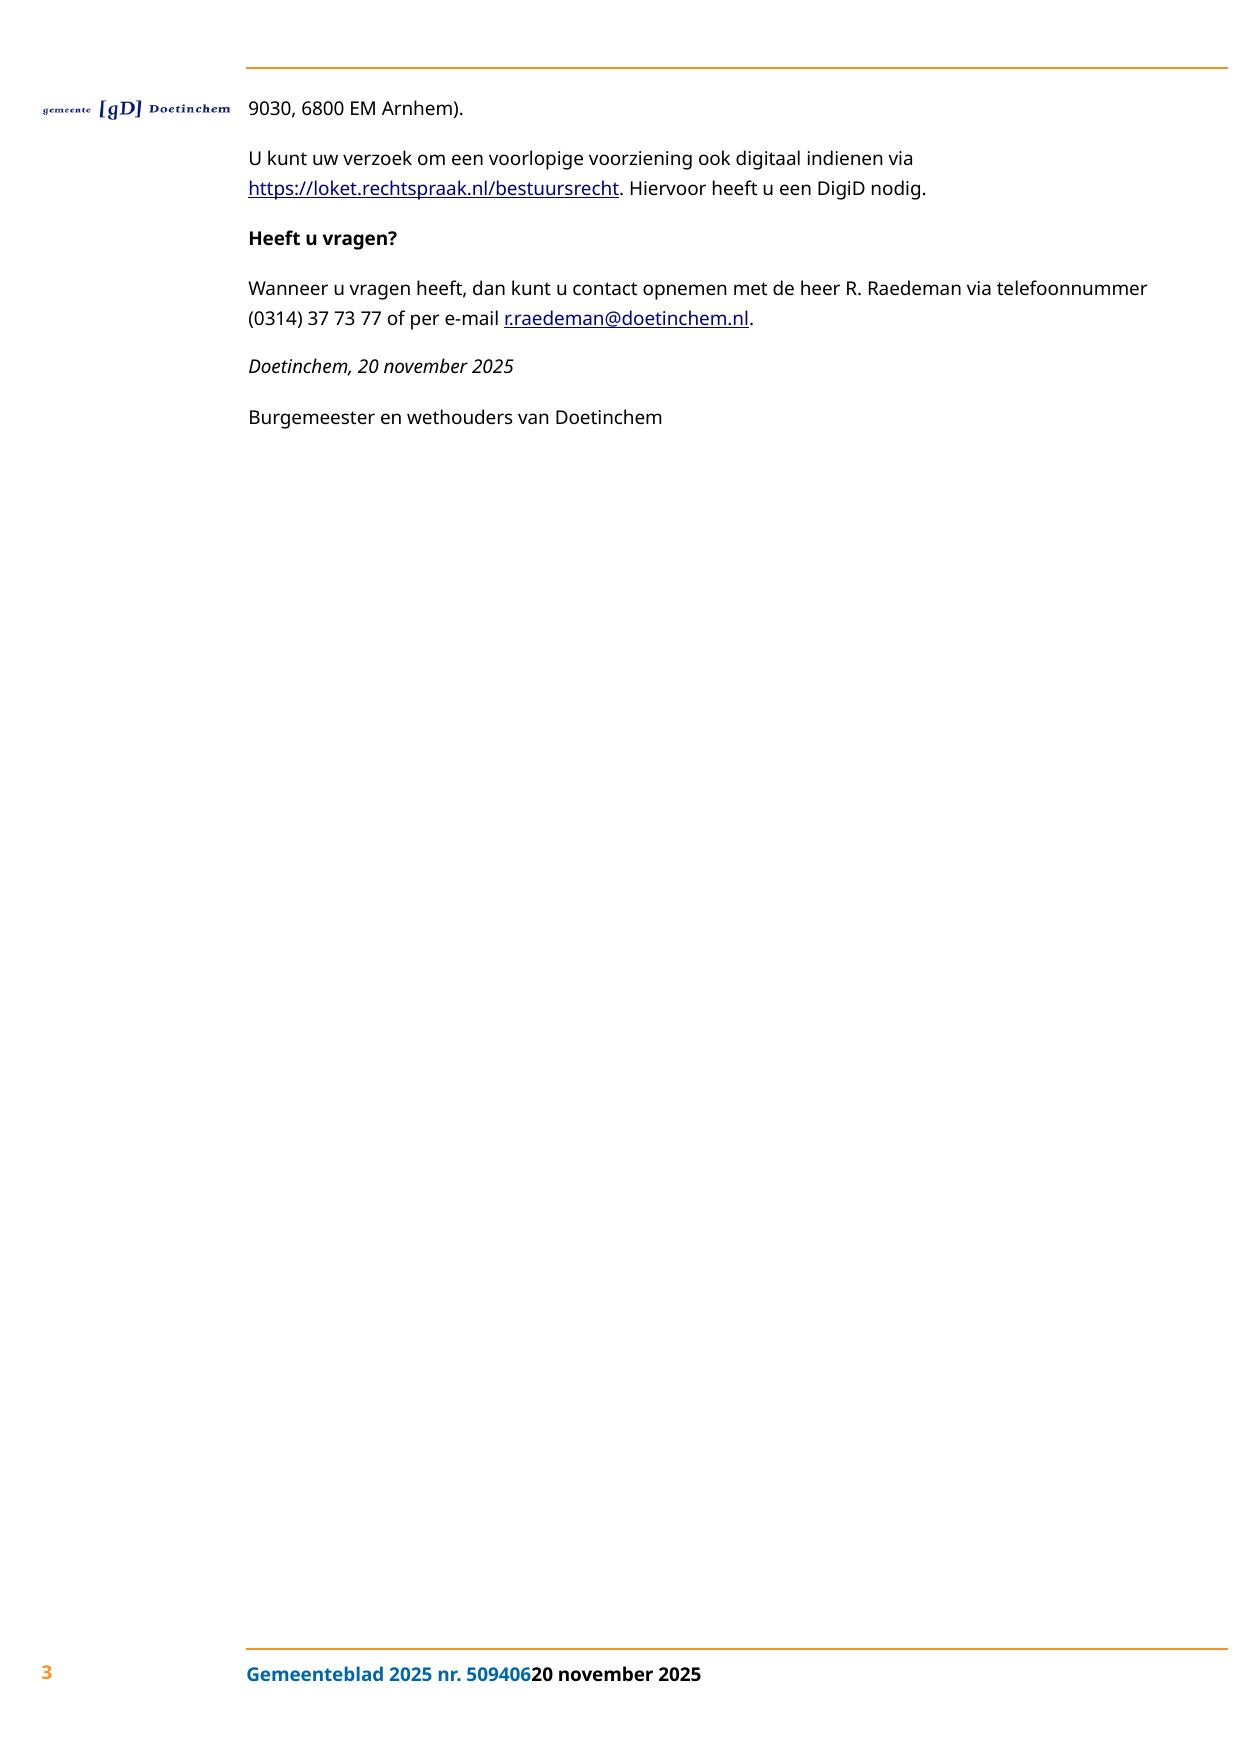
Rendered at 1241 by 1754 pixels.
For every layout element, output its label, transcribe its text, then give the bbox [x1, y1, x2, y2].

picture [41, 47, 231, 172]
text Wanneer u vragen heeft, dan kunt u contact opnemen met de heer R. Raedeman via telefoonnummer (0314) 37 73 77 of per e-mail r.raedeman@doetinchem.nl. [248, 276, 1152, 331]
text 9030, 6800 EM Arnhem). [248, 95, 1152, 121]
text U kunt uw verzoek om een voorlopige voorziening ook digitaal indienen via https://loket.rechtspraak.nl/bestuursrecht. Hiervoor heeft u een DigiD nodig. [248, 145, 1152, 201]
text Burgemeester en wethouders van Doetinchem [248, 404, 1152, 430]
text Heeft u vragen? [248, 225, 1152, 251]
text Doetinchem, 20 november 2025 [248, 353, 1152, 379]
